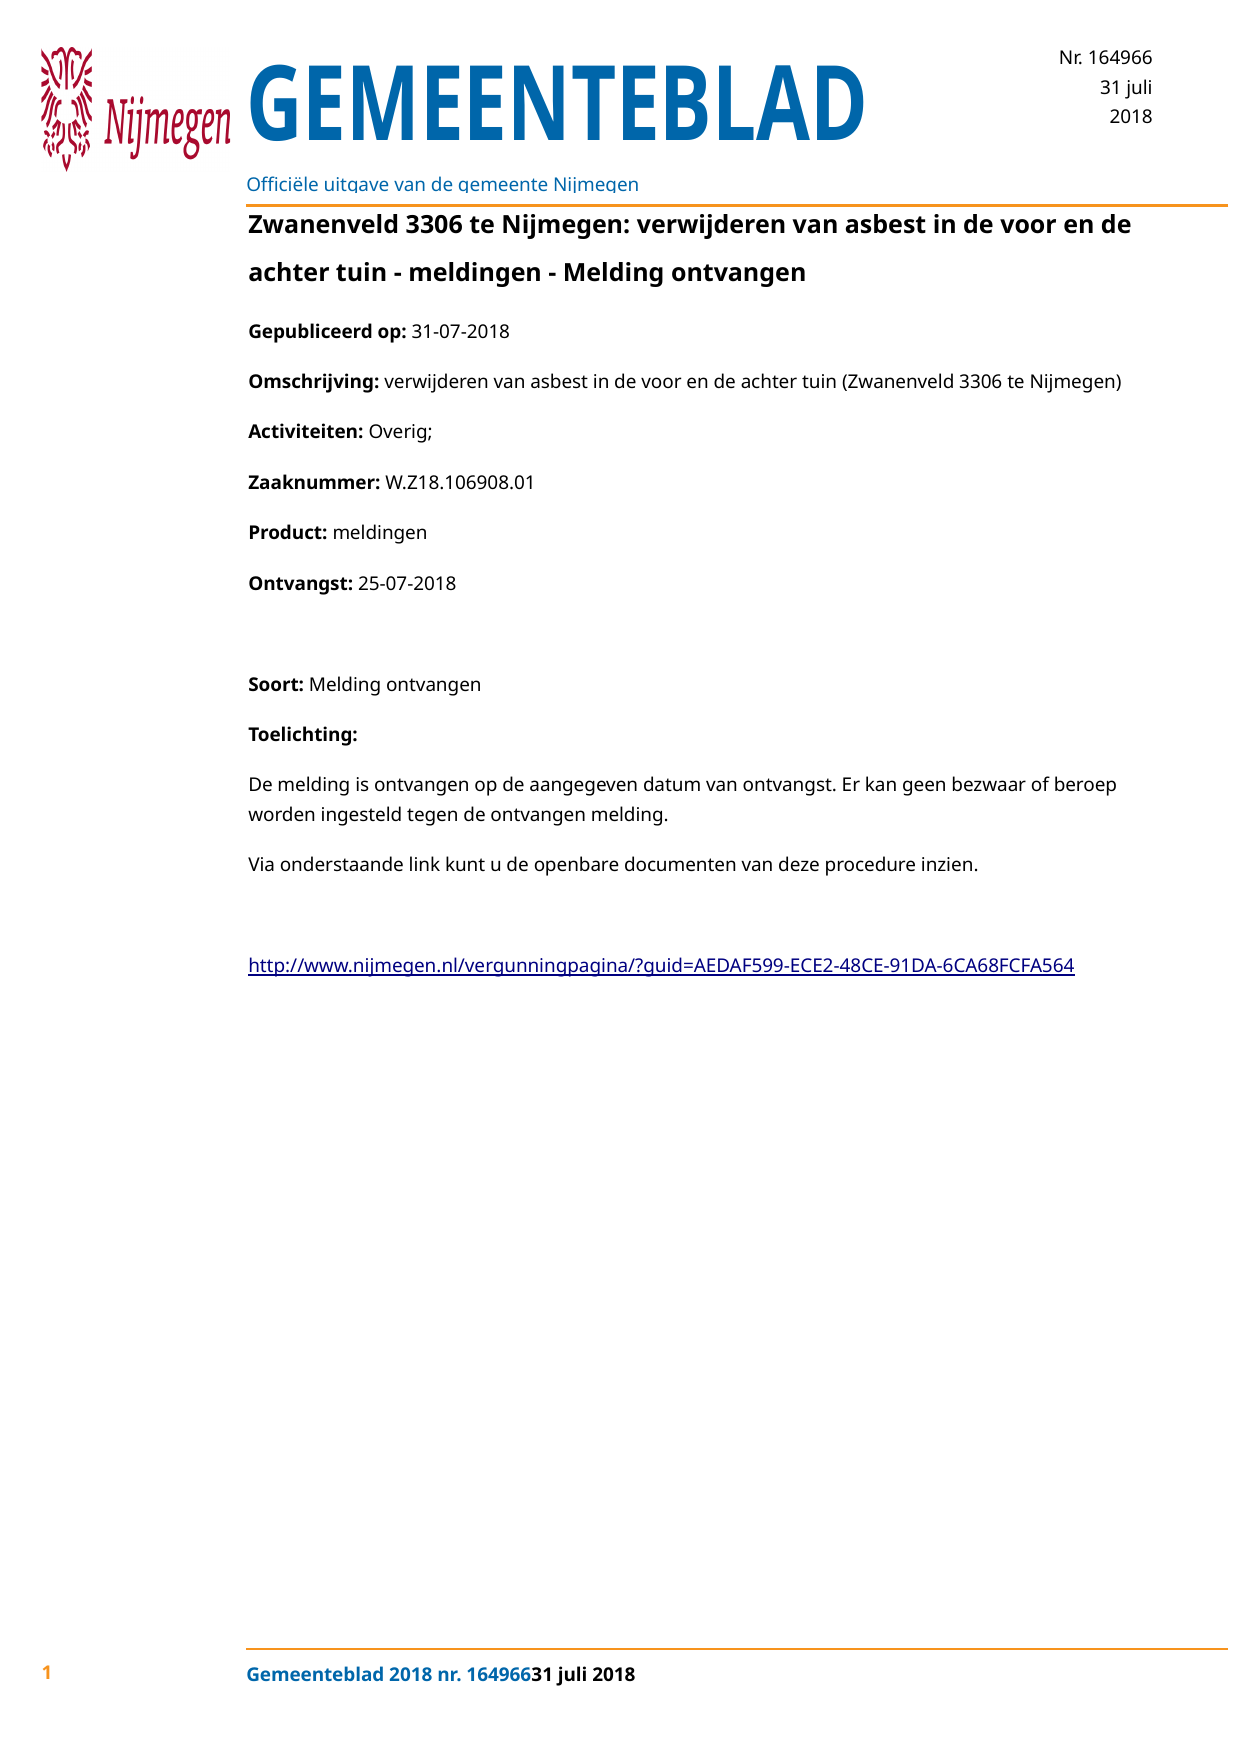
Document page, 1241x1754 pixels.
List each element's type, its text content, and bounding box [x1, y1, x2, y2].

text Gepubliceerd op: 31-07-2018 [248, 318, 1152, 344]
text Ontvangst: 25-07-2018 [248, 570, 1152, 596]
text Zwanenveld 3306 te Nijmegen: verwijderen van asbest in de voor en de achter tuin - meldingen - Melding ontvangen [248, 207, 1152, 288]
text Via onderstaande link kunt u de openbare documenten van deze procedure inzien. [248, 852, 1152, 877]
text Activiteiten: Overig; [248, 419, 1152, 444]
text http://www.nijmegen.nl/vergunningpagina/?guid=AEDAF599-ECE2-48CE-91DA-6CA68FCFA564 [248, 952, 1152, 978]
text Toelichting: [248, 721, 1152, 747]
text Zaaknummer: W.Z18.106908.01 [248, 469, 1152, 495]
text Soort: Melding ontvangen [248, 671, 1152, 697]
text Omschrijving: verwijderen van asbest in de voor en de achter tuin (Zwanenveld 3306 te Nijmegen) [248, 368, 1152, 394]
picture [41, 47, 231, 172]
text Product: meldingen [248, 519, 1152, 545]
text De melding is ontvangen op de aangegeven datum van ontvangst. Er kan geen bezwaar of beroep worden ingesteld tegen de ontvangen melding. [248, 772, 1152, 827]
